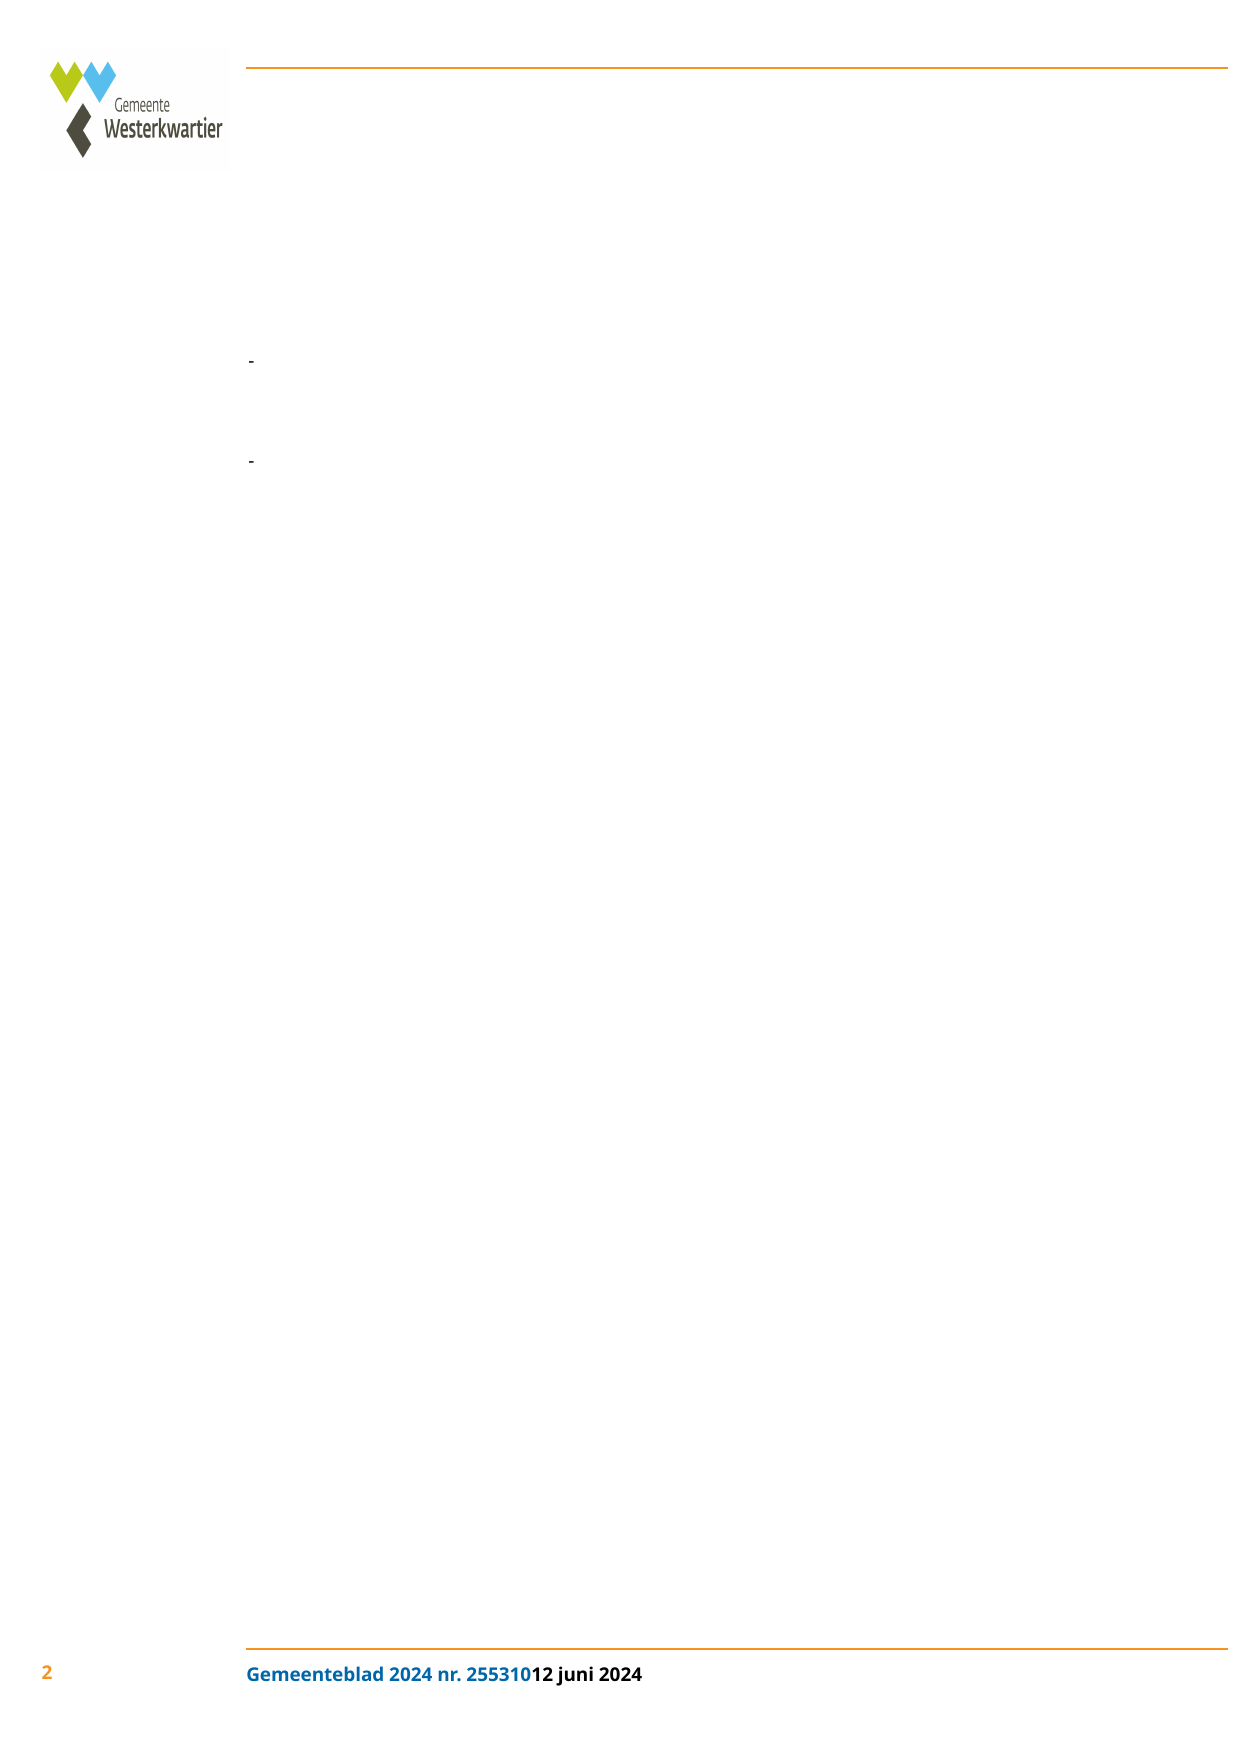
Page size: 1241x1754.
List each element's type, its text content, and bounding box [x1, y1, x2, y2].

text - [248, 347, 1152, 373]
picture [41, 47, 231, 172]
text - [248, 448, 1152, 473]
